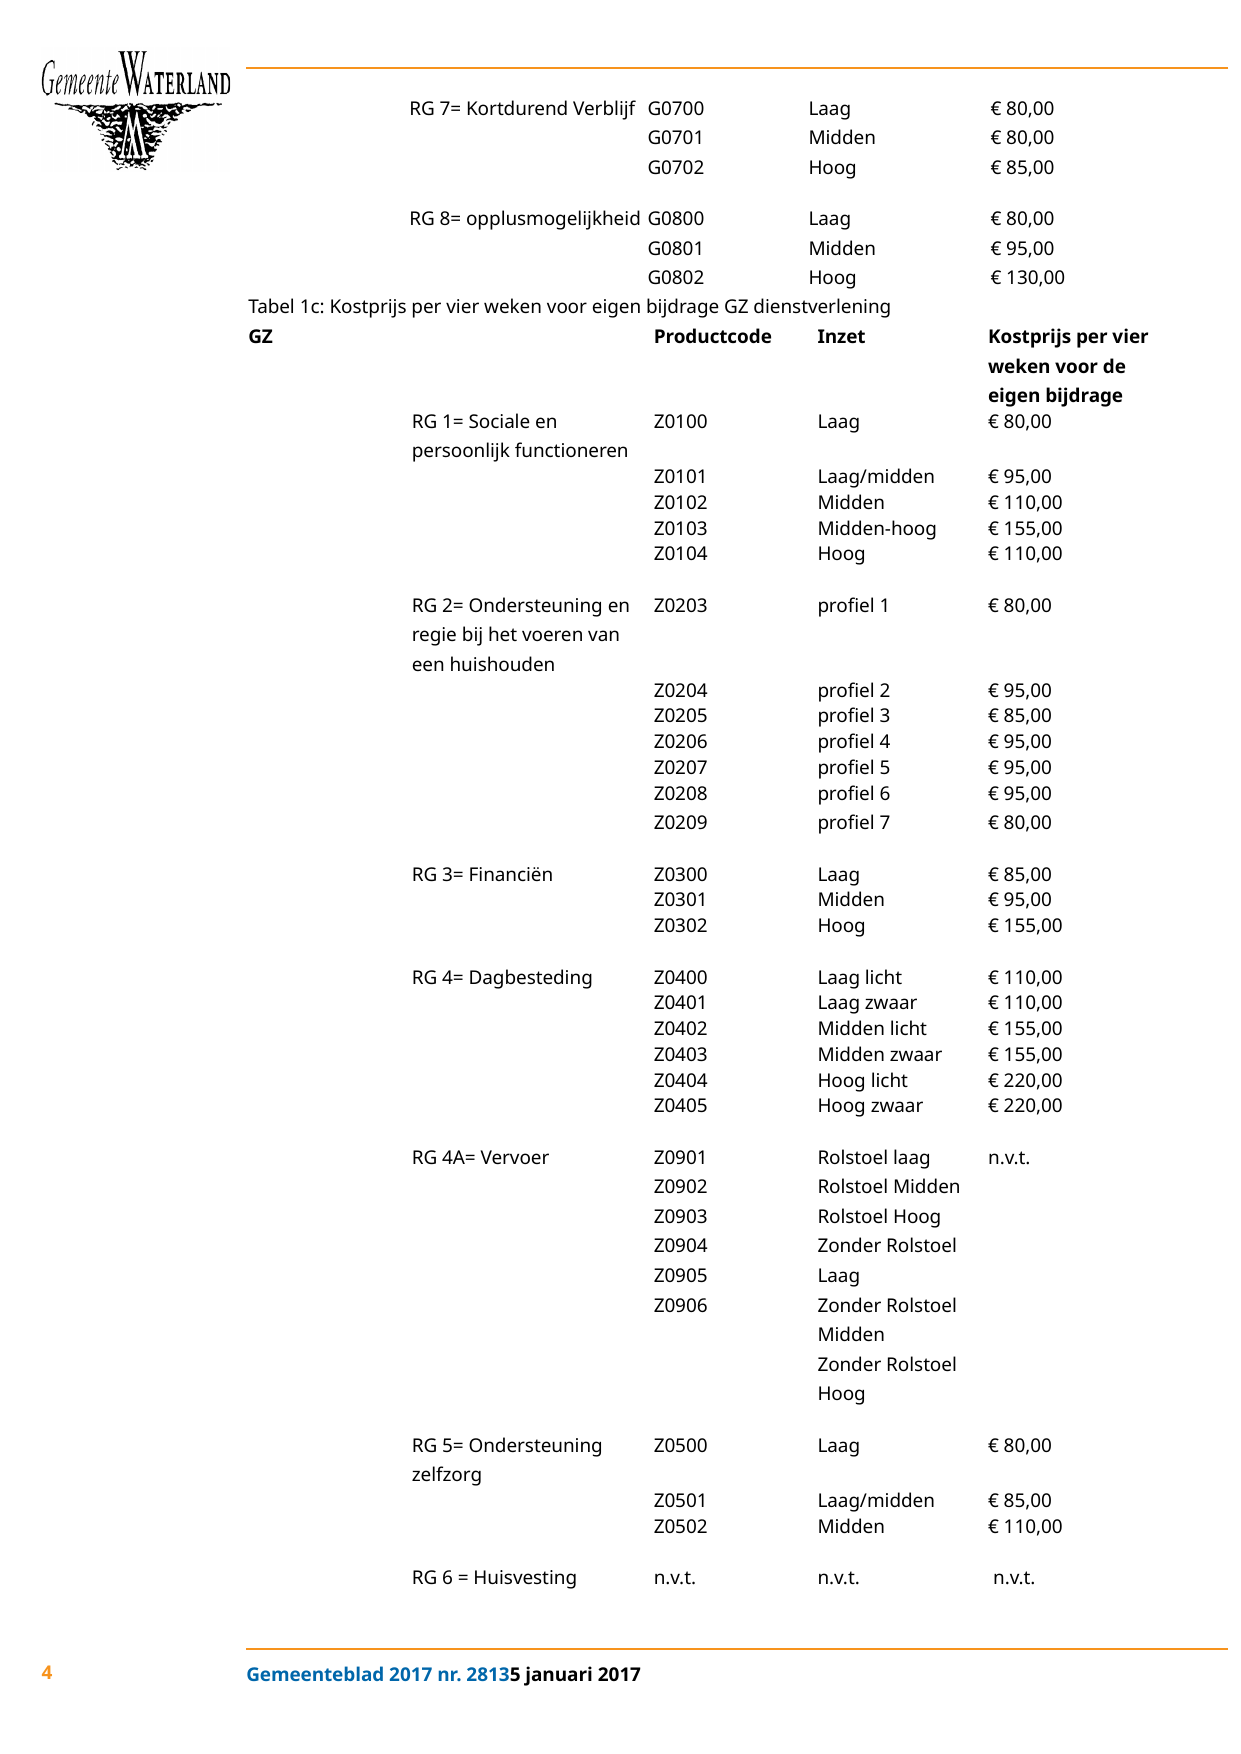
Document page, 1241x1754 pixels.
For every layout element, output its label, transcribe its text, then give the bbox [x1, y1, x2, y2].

table_cell [412, 754, 653, 780]
table_cell [412, 780, 653, 835]
table_cell [248, 180, 409, 205]
table_cell [248, 754, 412, 780]
table_cell [248, 887, 412, 912]
table_cell Z0402 [654, 1015, 817, 1041]
table_cell € 95,00 [988, 464, 1152, 489]
table_cell [654, 835, 817, 861]
table_cell [412, 489, 653, 515]
table_cell [248, 566, 412, 592]
table_cell € 110,00 [988, 964, 1152, 989]
table_header Kostprijs per vier weken voor de eigen bijdrage [988, 323, 1152, 408]
table_cell profiel 6 profiel 7 [817, 780, 988, 835]
table_cell [412, 1067, 653, 1092]
table_cell € 95,00 € 80,00 [988, 780, 1152, 835]
table_cell € 110,00 [988, 541, 1152, 566]
table_cell n.v.t. [988, 1144, 1152, 1406]
table_cell Z0405 [654, 1093, 817, 1118]
table_cell [248, 95, 409, 180]
table_cell [409, 180, 647, 205]
table_cell Z0400 [654, 964, 817, 989]
table_cell [647, 180, 808, 205]
table_cell [654, 1118, 817, 1144]
table_cell Z0901 Z0902 Z0903 Z0904 Z0905 Z0906 [654, 1144, 817, 1406]
table_cell Z0208 Z0209 [654, 780, 817, 835]
table_cell Midden licht [817, 1015, 988, 1041]
table_cell n.v.t. [654, 1565, 817, 1590]
table_cell Z0403 [654, 1041, 817, 1067]
table_cell Laag [817, 1432, 988, 1487]
table_cell Z0102 [654, 489, 817, 515]
table_cell profiel 3 [817, 703, 988, 728]
table_cell Z0302 [654, 913, 817, 938]
table_cell RG 6 = Huisvesting [412, 1565, 653, 1590]
table_cell [817, 566, 988, 592]
table_cell [988, 1118, 1152, 1144]
table_cell € 85,00 [988, 861, 1152, 887]
table_cell [412, 566, 653, 592]
table_cell [412, 464, 653, 489]
table_cell Rolstoel laag Rolstoel Midden Rolstoel Hoog Zonder Rolstoel Laag Zonder Rolstoel Midden Zonder Rolstoel Hoog [817, 1144, 988, 1406]
table_cell [988, 938, 1152, 964]
table_cell [248, 1406, 412, 1432]
table_cell Midden zwaar [817, 1041, 988, 1067]
table_cell profiel 5 [817, 754, 988, 780]
table_cell Z0205 [654, 703, 817, 728]
table_cell [412, 1488, 653, 1513]
table_cell [248, 1118, 412, 1144]
table_cell Z0301 [654, 887, 817, 912]
table_cell [248, 205, 409, 290]
table_cell Laag/midden [817, 1488, 988, 1513]
table_cell profiel 1 [817, 592, 988, 677]
table_cell € 80,00 € 95,00 € 130,00 [990, 205, 1152, 290]
table_cell Midden [817, 887, 988, 912]
table_cell [412, 1406, 653, 1432]
table_cell [248, 1093, 412, 1118]
table_cell Z0103 [654, 515, 817, 541]
table_cell Z0203 [654, 592, 817, 677]
table_cell [248, 677, 412, 703]
table_cell G0700 G0701 G0702 [647, 95, 808, 180]
table_cell [412, 703, 653, 728]
table_cell € 95,00 [988, 677, 1152, 703]
table_header [412, 323, 653, 408]
table_cell n.v.t. [817, 1565, 988, 1590]
table_cell Laag zwaar [817, 990, 988, 1015]
table_cell Hoog [817, 913, 988, 938]
table_cell profiel 2 [817, 677, 988, 703]
table_cell € 155,00 [988, 1041, 1152, 1067]
table_cell [248, 835, 412, 861]
table_cell [248, 1015, 412, 1041]
table_cell Midden [817, 1513, 988, 1539]
table_cell Laag/midden [817, 464, 988, 489]
table_cell € 95,00 [988, 754, 1152, 780]
table_cell Hoog licht [817, 1067, 988, 1092]
table_cell [817, 1118, 988, 1144]
table_cell [248, 780, 412, 835]
table_cell [248, 861, 412, 887]
table_cell [654, 938, 817, 964]
table_cell Laag [817, 861, 988, 887]
table_cell Laag licht [817, 964, 988, 989]
table_cell Z0401 [654, 990, 817, 1015]
table_cell [412, 1041, 653, 1067]
table_cell [412, 887, 653, 912]
table_cell RG 2= Ondersteuning en regie bij het voeren van een huishouden [412, 592, 653, 677]
table_cell [412, 1539, 653, 1564]
table_cell [654, 1406, 817, 1432]
table_cell [248, 464, 412, 489]
table_cell € 220,00 [988, 1067, 1152, 1092]
table_cell G0800 G0801 G0802 [647, 205, 808, 290]
table_cell [248, 1488, 412, 1513]
table_cell [808, 180, 990, 205]
table_cell [412, 938, 653, 964]
table_header GZ [248, 323, 412, 408]
table_cell [248, 938, 412, 964]
table_cell [412, 990, 653, 1015]
table_cell € 85,00 [988, 1488, 1152, 1513]
table_cell n.v.t. [988, 1565, 1152, 1590]
table_cell Z0206 [654, 729, 817, 754]
table_cell € 110,00 [988, 1513, 1152, 1539]
table_cell € 80,00 [988, 592, 1152, 677]
table_cell [248, 515, 412, 541]
table_cell [817, 1539, 988, 1564]
table_cell Midden-hoog [817, 515, 988, 541]
table_cell Z0300 [654, 861, 817, 887]
table_cell Z0404 [654, 1067, 817, 1092]
table_cell [990, 180, 1152, 205]
table_cell Midden [817, 489, 988, 515]
table_cell € 110,00 [988, 990, 1152, 1015]
table_cell RG 5= Ondersteuning zelfzorg [412, 1432, 653, 1487]
table_cell [248, 913, 412, 938]
table_cell [248, 1565, 412, 1590]
table_cell € 80,00 [988, 408, 1152, 463]
text Tabel 1c: Kostprijs per vier weken voor eigen bijdrage GZ dienstverlening [248, 293, 1152, 319]
table_cell [248, 1144, 412, 1406]
table_cell profiel 4 [817, 729, 988, 754]
table_cell RG 3= Financiën [412, 861, 653, 887]
table_cell [817, 1406, 988, 1432]
table_cell Z0207 [654, 754, 817, 780]
table_cell Laag Midden Hoog [808, 95, 990, 180]
table_cell [412, 1118, 653, 1144]
table_cell [248, 592, 412, 677]
table_cell [248, 1432, 412, 1487]
table_cell Z0501 [654, 1488, 817, 1513]
table_cell [654, 566, 817, 592]
table_cell [817, 835, 988, 861]
table_cell Hoog [817, 541, 988, 566]
table_cell [248, 729, 412, 754]
table_cell Z0101 [654, 464, 817, 489]
table_cell [248, 703, 412, 728]
table_cell [248, 1067, 412, 1092]
table_cell [412, 913, 653, 938]
table_cell [412, 1513, 653, 1539]
table_cell RG 4= Dagbesteding [412, 964, 653, 989]
table_cell [988, 1406, 1152, 1432]
table_cell [988, 835, 1152, 861]
table_cell RG 1= Sociale en persoonlijk functioneren [412, 408, 653, 463]
table_cell Z0500 [654, 1432, 817, 1487]
table_cell [412, 729, 653, 754]
table_cell [817, 938, 988, 964]
table_cell € 155,00 [988, 913, 1152, 938]
table_cell Z0204 [654, 677, 817, 703]
table_cell [412, 1093, 653, 1118]
table_cell Z0104 [654, 541, 817, 566]
table_cell RG 4A= Vervoer [412, 1144, 653, 1406]
table_cell € 155,00 [988, 1015, 1152, 1041]
table_cell [654, 1539, 817, 1564]
table_cell [412, 677, 653, 703]
table_cell € 220,00 [988, 1093, 1152, 1118]
table_cell Z0100 [654, 408, 817, 463]
table_cell € 155,00 [988, 515, 1152, 541]
table_cell [248, 541, 412, 566]
table_cell [248, 408, 412, 463]
table_cell RG 8= opplusmogelijkheid [409, 205, 647, 290]
table_cell Laag Midden Hoog [808, 205, 990, 290]
table_cell € 80,00 [988, 1432, 1152, 1487]
table_cell [248, 990, 412, 1015]
table_cell € 95,00 [988, 887, 1152, 912]
table_cell [248, 1539, 412, 1564]
table_cell Hoog zwaar [817, 1093, 988, 1118]
table_header Productcode [654, 323, 817, 408]
table_cell RG 7= Kortdurend Verblijf [409, 95, 647, 180]
table_cell [412, 1015, 653, 1041]
picture [41, 47, 231, 172]
table_header Inzet [817, 323, 988, 408]
table_cell € 110,00 [988, 489, 1152, 515]
table_cell [248, 1513, 412, 1539]
table_cell Laag [817, 408, 988, 463]
table_cell [988, 566, 1152, 592]
table_cell € 95,00 [988, 729, 1152, 754]
table_cell [248, 489, 412, 515]
table_cell [248, 964, 412, 989]
table_cell [248, 1041, 412, 1067]
table_cell [412, 515, 653, 541]
table_cell [412, 835, 653, 861]
table_cell [412, 541, 653, 566]
table_cell € 80,00 € 80,00 € 85,00 [990, 95, 1152, 180]
table_cell € 85,00 [988, 703, 1152, 728]
table_cell [988, 1539, 1152, 1564]
table_cell Z0502 [654, 1513, 817, 1539]
